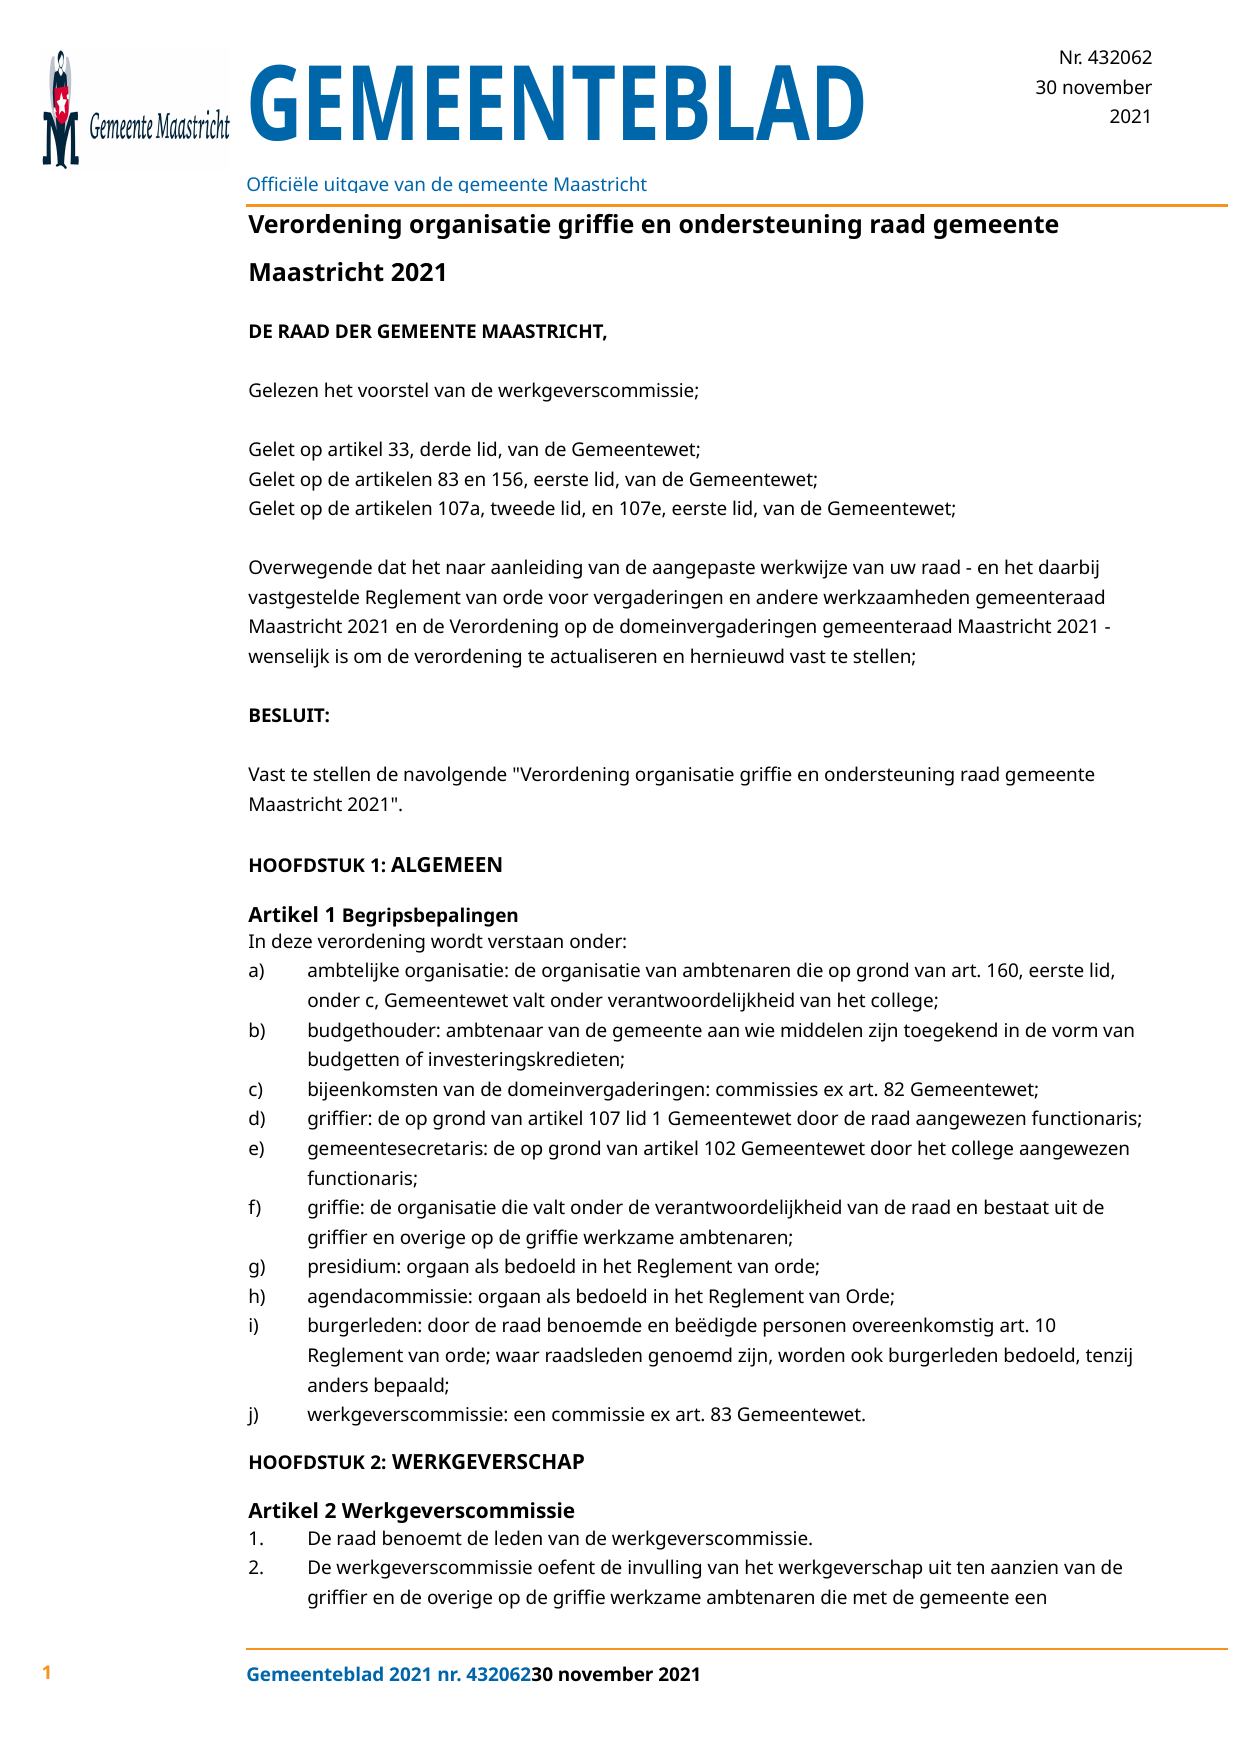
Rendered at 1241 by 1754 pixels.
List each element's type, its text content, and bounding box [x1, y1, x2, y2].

text Overwegende dat het naar aanleiding van de aangepaste werkwijze van uw raad - en het daarbij vastgestelde Reglement van orde voor vergaderingen en andere werkzaamheden gemeenteraad Maastricht 2021 en de Verordening op de domeinvergaderingen gemeenteraad Maastricht 2021 -wenselijk is om de verordening te actualiseren en hernieuwd vast te stellen; [248, 554, 1152, 669]
text BESLUIT: [248, 702, 1152, 728]
text Gelet op de artikelen 107a, tweede lid, en 107e, eerste lid, van de Gemeentewet; [248, 495, 1152, 521]
list werkgeverscommissie: een commissie ex art. 83 Gemeentewet. [248, 1401, 1152, 1427]
list ambtelijke organisatie: de organisatie van ambtenaren die op grond van art. 160, eerste lid, onder c, Gemeentewet valt onder verantwoordelijkheid van het college; [248, 958, 1152, 1013]
text HOOFDSTUK 2: WERKGEVERSCHAP [248, 1447, 1152, 1476]
picture [41, 47, 231, 172]
text Gelezen het voorstel van de werkgeverscommissie; [248, 377, 1152, 403]
list De raad benoemt de leden van de werkgeverscommissie. [248, 1525, 1152, 1551]
list bijeenkomsten van de domeinvergaderingen: commissies ex art. 82 Gemeentewet; [248, 1076, 1152, 1102]
text Gelet op de artikelen 83 en 156, eerste lid, van de Gemeentewet; [248, 466, 1152, 492]
text Verordening organisatie griffie en ondersteuning raad gemeente Maastricht 2021 [248, 207, 1152, 288]
text Vast te stellen de navolgende "Verordening organisatie griffie en ondersteuning raad gemeente Maastricht 2021". [248, 762, 1152, 817]
text HOOFDSTUK 1: ALGEMEEN [248, 850, 1152, 879]
text DE RAAD DER GEMEENTE MAASTRICHT, [248, 318, 1152, 344]
list budgethouder: ambtenaar van de gemeente aan wie middelen zijn toegekend in de vorm van budgetten of investeringskredieten; [248, 1017, 1152, 1072]
list gemeentesecretaris: de op grond van artikel 102 Gemeentewet door het college aangewezen functionaris; [248, 1135, 1152, 1191]
text In deze verordening wordt verstaan onder: [248, 928, 1152, 954]
list burgerleden: door de raad benoemde en beëdigde personen overeenkomstig art. 10 Reglement van orde; waar raadsleden genoemd zijn, worden ook burgerleden bedoeld, tenzij anders bepaald; [248, 1313, 1152, 1398]
list griffie: de organisatie die valt onder de verantwoordelijkheid van de raad en bestaat uit de griffier en overige op de griffie werkzame ambtenaren; [248, 1194, 1152, 1250]
list agendacommissie: orgaan als bedoeld in het Reglement van Orde; [248, 1283, 1152, 1309]
text Artikel 1 Begripsbepalingen [248, 900, 1152, 928]
list presidium: orgaan als bedoeld in het Reglement van orde; [248, 1253, 1152, 1279]
list griffier: de op grond van artikel 107 lid 1 Gemeentewet door de raad aangewezen functionaris; [248, 1106, 1152, 1131]
list De werkgeverscommissie oefent de invulling van het werkgeverschap uit ten aanzien van de griffier en de overige op de griffie werkzame ambtenaren die met de gemeente een [248, 1554, 1152, 1610]
text Artikel 2 Werkgeverscommissie [248, 1496, 1152, 1525]
text Gelet op artikel 33, derde lid, van de Gemeentewet; [248, 436, 1152, 462]
